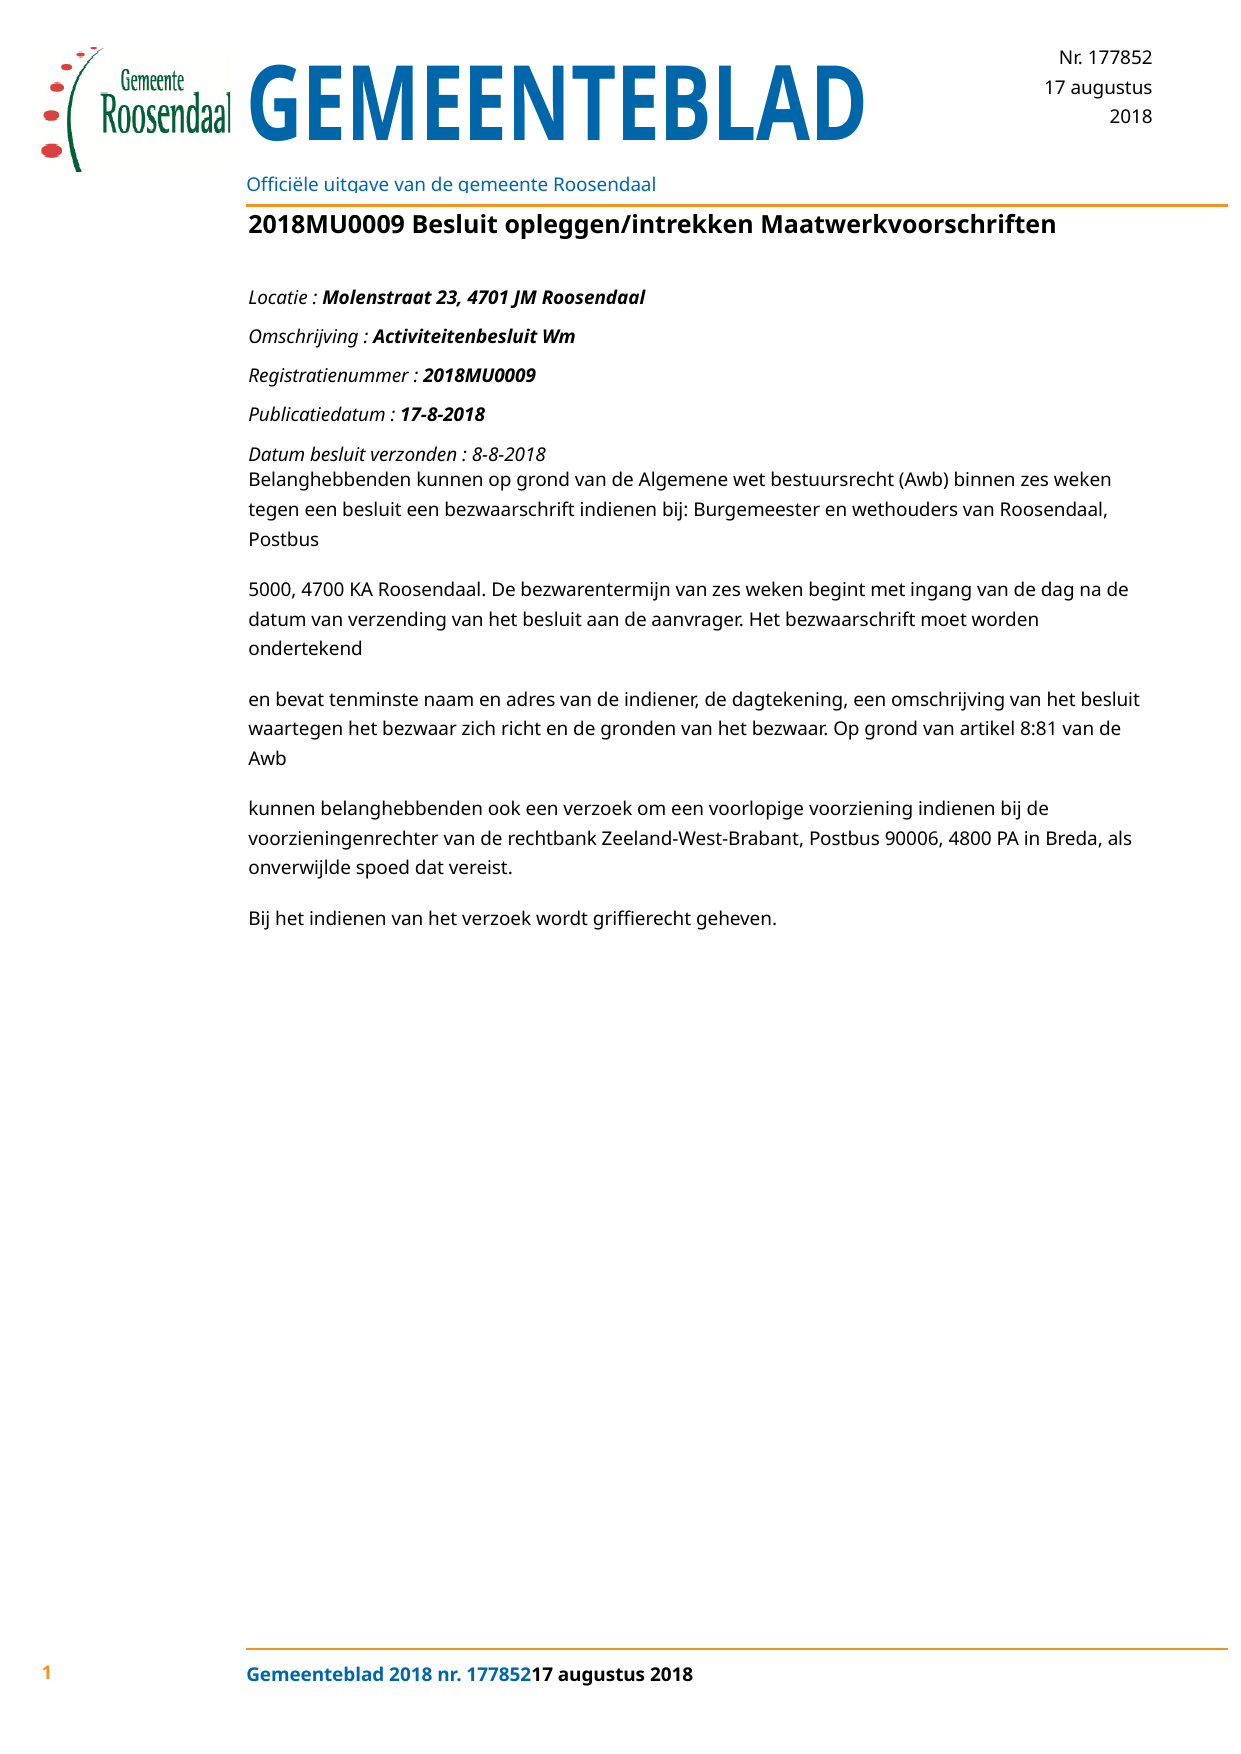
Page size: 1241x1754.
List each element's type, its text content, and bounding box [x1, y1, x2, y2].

text Locatie : Molenstraat 23, 4701 JM Roosendaal [248, 284, 1152, 309]
text kunnen belanghebbenden ook een verzoek om een voorlopige voorziening indienen bij de voorzieningenrechter van de rechtbank Zeeland-West-Brabant, Postbus 90006, 4800 PA in Breda, als onverwijlde spoed dat vereist. [248, 795, 1152, 880]
picture [41, 47, 231, 172]
text Registratienummer : 2018MU0009 [248, 362, 1152, 388]
text 2018MU0009 Besluit opleggen/intrekken Maatwerkvoorschriften [248, 207, 1152, 241]
text Datum besluit verzonden : 8-8-2018 [248, 441, 1152, 467]
text Publicatiedatum : 17-8-2018 [248, 402, 1152, 427]
text en bevat tenminste naam en adres van de indiener, de dagtekening, een omschrijving van het besluit waartegen het bezwaar zich richt en de gronden van het bezwaar. Op grond van artikel 8:81 van de Awb [248, 686, 1152, 771]
text Bij het indienen van het verzoek wordt griffierecht geheven. [248, 905, 1152, 931]
text 5000, 4700 KA Roosendaal. De bezwarentermijn van zes weken begint met ingang van de dag na de datum van verzending van het besluit aan de aanvrager. Het bezwaarschrift moet worden ondertekend [248, 576, 1152, 661]
text Belanghebbenden kunnen op grond van de Algemene wet bestuursrecht (Awb) binnen zes weken tegen een besluit een bezwaarschrift indienen bij: Burgemeester en wethouders van Roosendaal, Postbus [248, 467, 1152, 552]
text Omschrijving : Activiteitenbesluit Wm [248, 323, 1152, 349]
